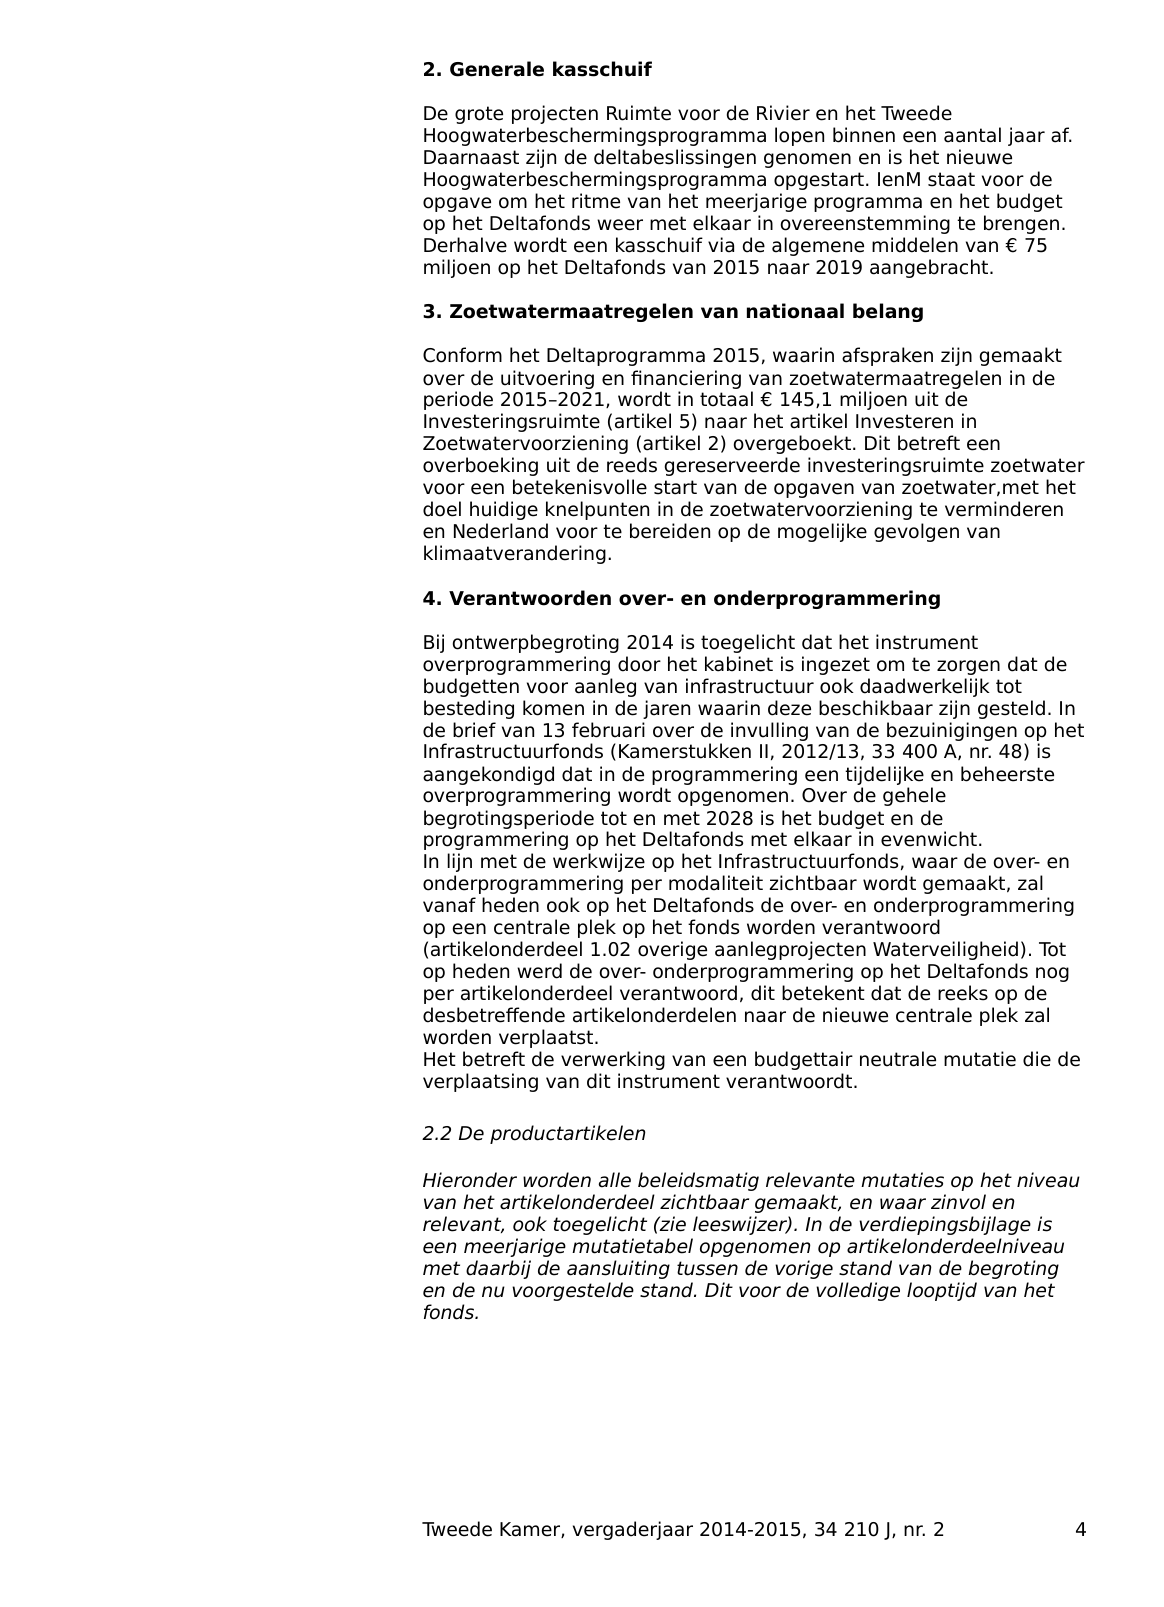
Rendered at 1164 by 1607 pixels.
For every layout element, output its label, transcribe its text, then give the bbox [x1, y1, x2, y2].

subtitle 4. Verantwoorden over- en onderprogrammering [422, 587, 1087, 609]
subtitle 2.2 De productartikelen [422, 1123, 1087, 1145]
text Conform het Deltaprogramma 2015, waarin afspraken zijn gemaakt over de uitvoering en financiering van zoetwatermaatregelen in de periode 2015–2021, wordt in totaal € 145,1 miljoen uit de Investeringsruimte (artikel 5) naar het artikel Investeren in Zoetwatervoorziening (artikel 2) overgeboekt. Dit betreft een overboeking uit de reeds gereserveerde investeringsruimte zoetwater voor een betekenisvolle start van de opgaven van zoetwater,met het doel huidige knelpunten in de zoetwatervoorziening te verminderen en Nederland voor te bereiden op de mogelijke gevolgen van klimaatverandering. [422, 345, 1087, 565]
text Het betreft de verwerking van een budgettair neutrale mutatie die de verplaatsing van dit instrument verantwoordt. [422, 1049, 1087, 1093]
subtitle 3. Zoetwatermaatregelen van nationaal belang [422, 301, 1087, 323]
text In lijn met de werkwijze op het Infrastructuurfonds, waar de over- en onderprogrammering per modaliteit zichtbaar wordt gemaakt, zal vanaf heden ook op het Deltafonds de over- en onderprogrammering op een centrale plek op het fonds worden verantwoord (artikelonderdeel 1.02 overige aanlegprojecten Waterveiligheid). Tot op heden werd de over- onderprogrammering op het Deltafonds nog per artikelonderdeel verantwoord, dit betekent dat de reeks op de desbetreffende artikelonderdelen naar de nieuwe centrale plek zal worden verplaatst. [422, 851, 1087, 1049]
text Bij ontwerpbegroting 2014 is toegelicht dat het instrument overprogrammering door het kabinet is ingezet om te zorgen dat de budgetten voor aanleg van infrastructuur ook daadwerkelijk tot besteding komen in de jaren waarin deze beschikbaar zijn gesteld. In de brief van 13 februari over de invulling van de bezuinigingen op het Infrastructuurfonds (Kamerstukken II, 2012/13, 33 400 A, nr. 48) is aangekondigd dat in de programmering een tijdelijke en beheerste overprogrammering wordt opgenomen. Over de gehele begrotingsperiode tot en met 2028 is het budget en de programmering op het Deltafonds met elkaar in evenwicht. [422, 632, 1087, 851]
text De grote projecten Ruimte voor de Rivier en het Tweede Hoogwaterbeschermingsprogramma lopen binnen een aantal jaar af. Daarnaast zijn de deltabeslissingen genomen en is het nieuwe Hoogwaterbeschermingsprogramma opgestart. IenM staat voor de opgave om het ritme van het meerjarige programma en het budget op het Deltafonds weer met elkaar in overeenstemming te brengen. Derhalve wordt een kasschuif via de algemene middelen van € 75 miljoen op het Deltafonds van 2015 naar 2019 aangebracht. [422, 103, 1087, 279]
subtitle 2. Generale kasschuif [422, 59, 1087, 81]
text Hieronder worden alle beleidsmatig relevante mutaties op het niveau van het artikelonderdeel zichtbaar gemaakt, en waar zinvol en relevant, ook toegelicht (zie leeswijzer). In de verdiepingsbijlage is een meerjarige mutatietabel opgenomen op artikelonderdeelniveau met daarbij de aansluiting tussen de vorige stand van de begroting en de nu voorgestelde stand. Dit voor de volledige looptijd van het fonds. [422, 1170, 1087, 1324]
